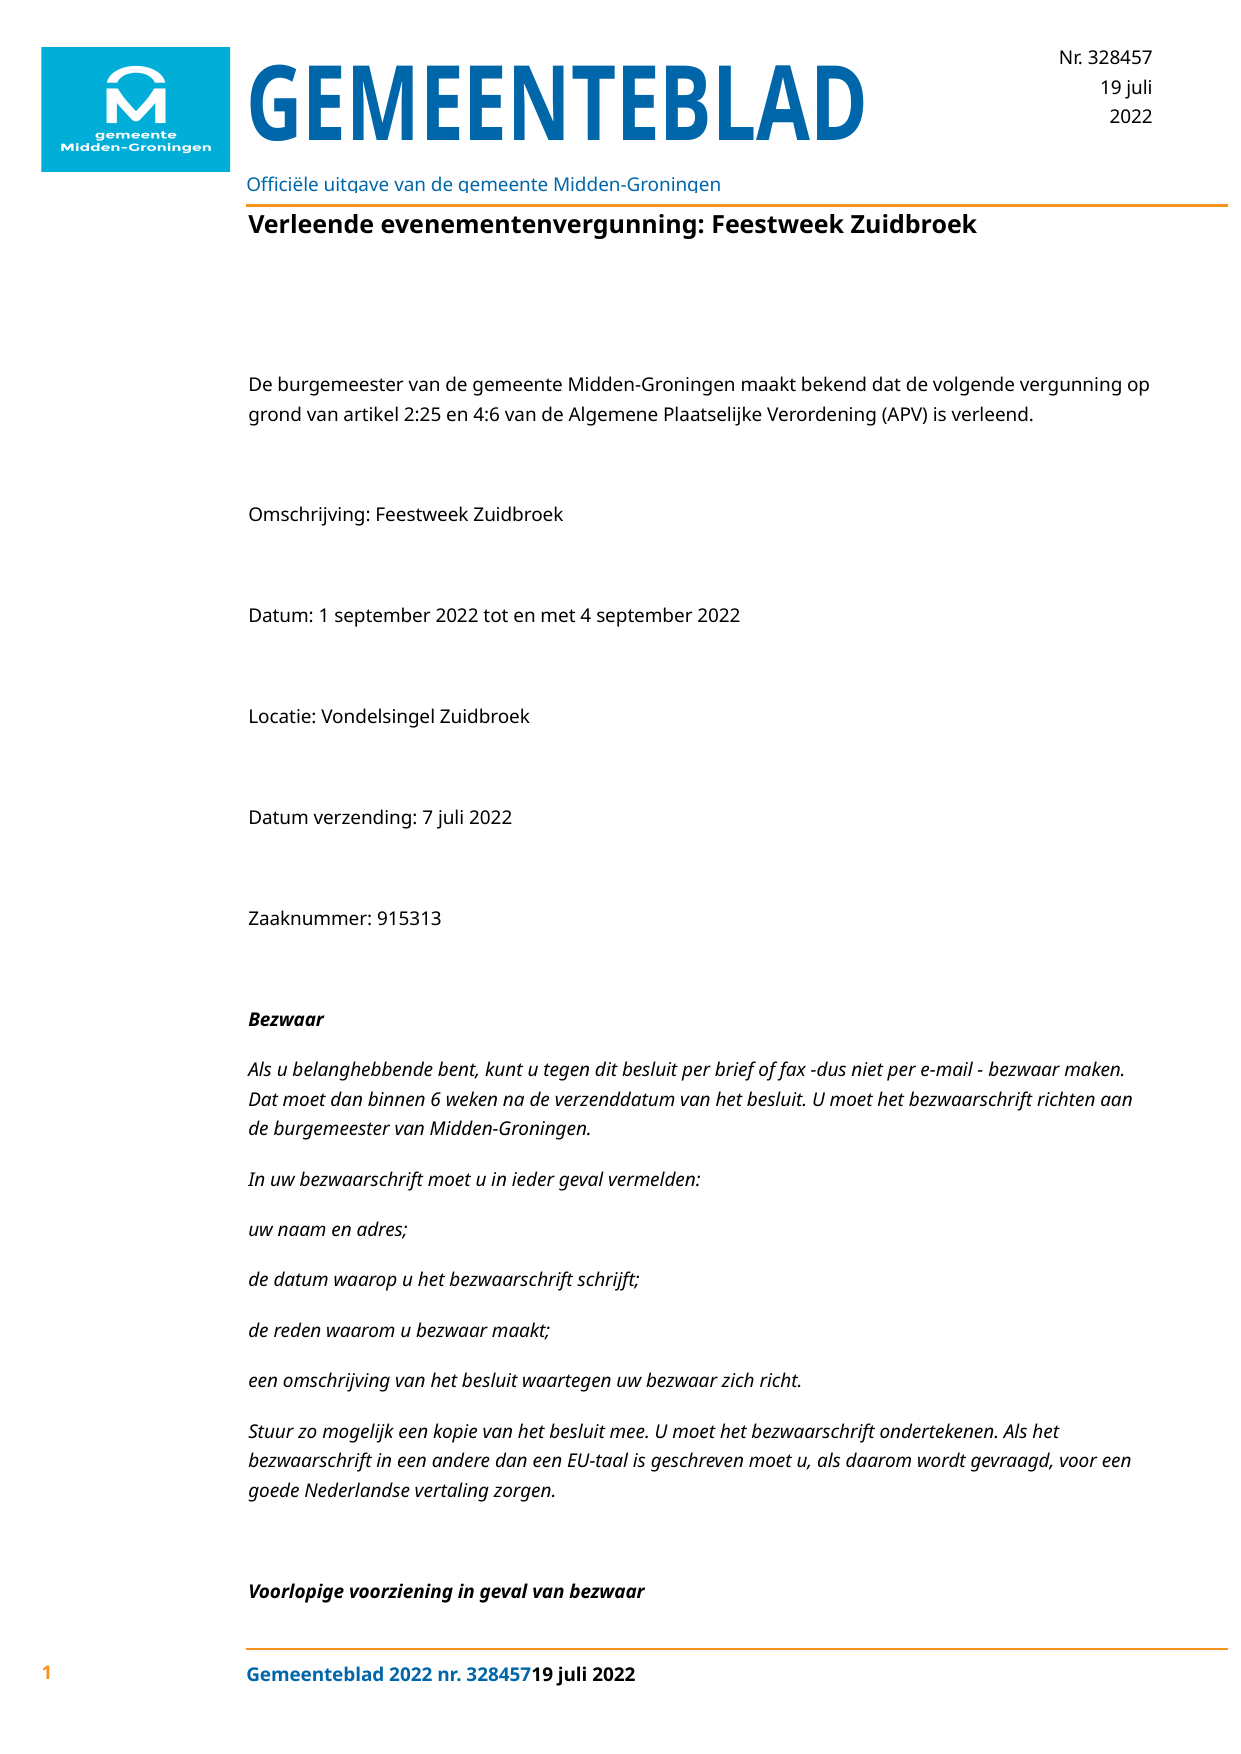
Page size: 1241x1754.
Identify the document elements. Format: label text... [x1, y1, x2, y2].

text de reden waarom u bezwaar maakt; [248, 1317, 1152, 1343]
text Voorlopige voorziening in geval van bezwaar [248, 1578, 1152, 1603]
text Locatie: Vondelsingel Zuidbroek [248, 703, 1152, 729]
text De burgemeester van de gemeente Midden-Groningen maakt bekend dat de volgende vergunning op grond van artikel 2:25 en 4:6 van de Algemene Plaatselijke Verordening (APV) is verleend. [248, 371, 1152, 426]
picture [107, 89, 165, 122]
text een omschrijving van het besluit waartegen uw bezwaar zich richt. [248, 1367, 1152, 1393]
text Omschrijving: Feestweek Zuidbroek [248, 502, 1152, 527]
text de datum waarop u het bezwaarschrift schrijft; [248, 1267, 1152, 1292]
text Bezwaar [248, 1006, 1152, 1031]
picture [184, 146, 190, 153]
text Datum: 1 september 2022 tot en met 4 september 2022 [248, 602, 1152, 628]
text Verleende evenementenvergunning: Feestweek Zuidbroek [248, 207, 1152, 241]
text Stuur zo mogelijk een kopie van het besluit mee. U moet het bezwaarschrift ondertekenen. Als het bezwaarschrift in een andere dan een EU-taal is geschreven moet u, als daarom wordt gevraagd, voor een goede Nederlandse vertaling zorgen. [248, 1418, 1152, 1503]
picture [108, 66, 164, 82]
text In uw bezwaarschrift moet u in ieder geval vermelden: [248, 1166, 1152, 1191]
text Als u belanghebbende bent, kunt u tegen dit besluit per brief of fax -dus niet per e-mail - bezwaar maken. Dat moet dan binnen 6 weken na de verzenddatum van het besluit. U moet het bezwaarschrift richten aan de burgemeester van Midden-Groningen. [248, 1056, 1152, 1141]
text Zaaknummer: 915313 [248, 905, 1152, 931]
text Datum verzending: 7 juli 2022 [248, 804, 1152, 830]
text uw naam en adres; [248, 1216, 1152, 1242]
